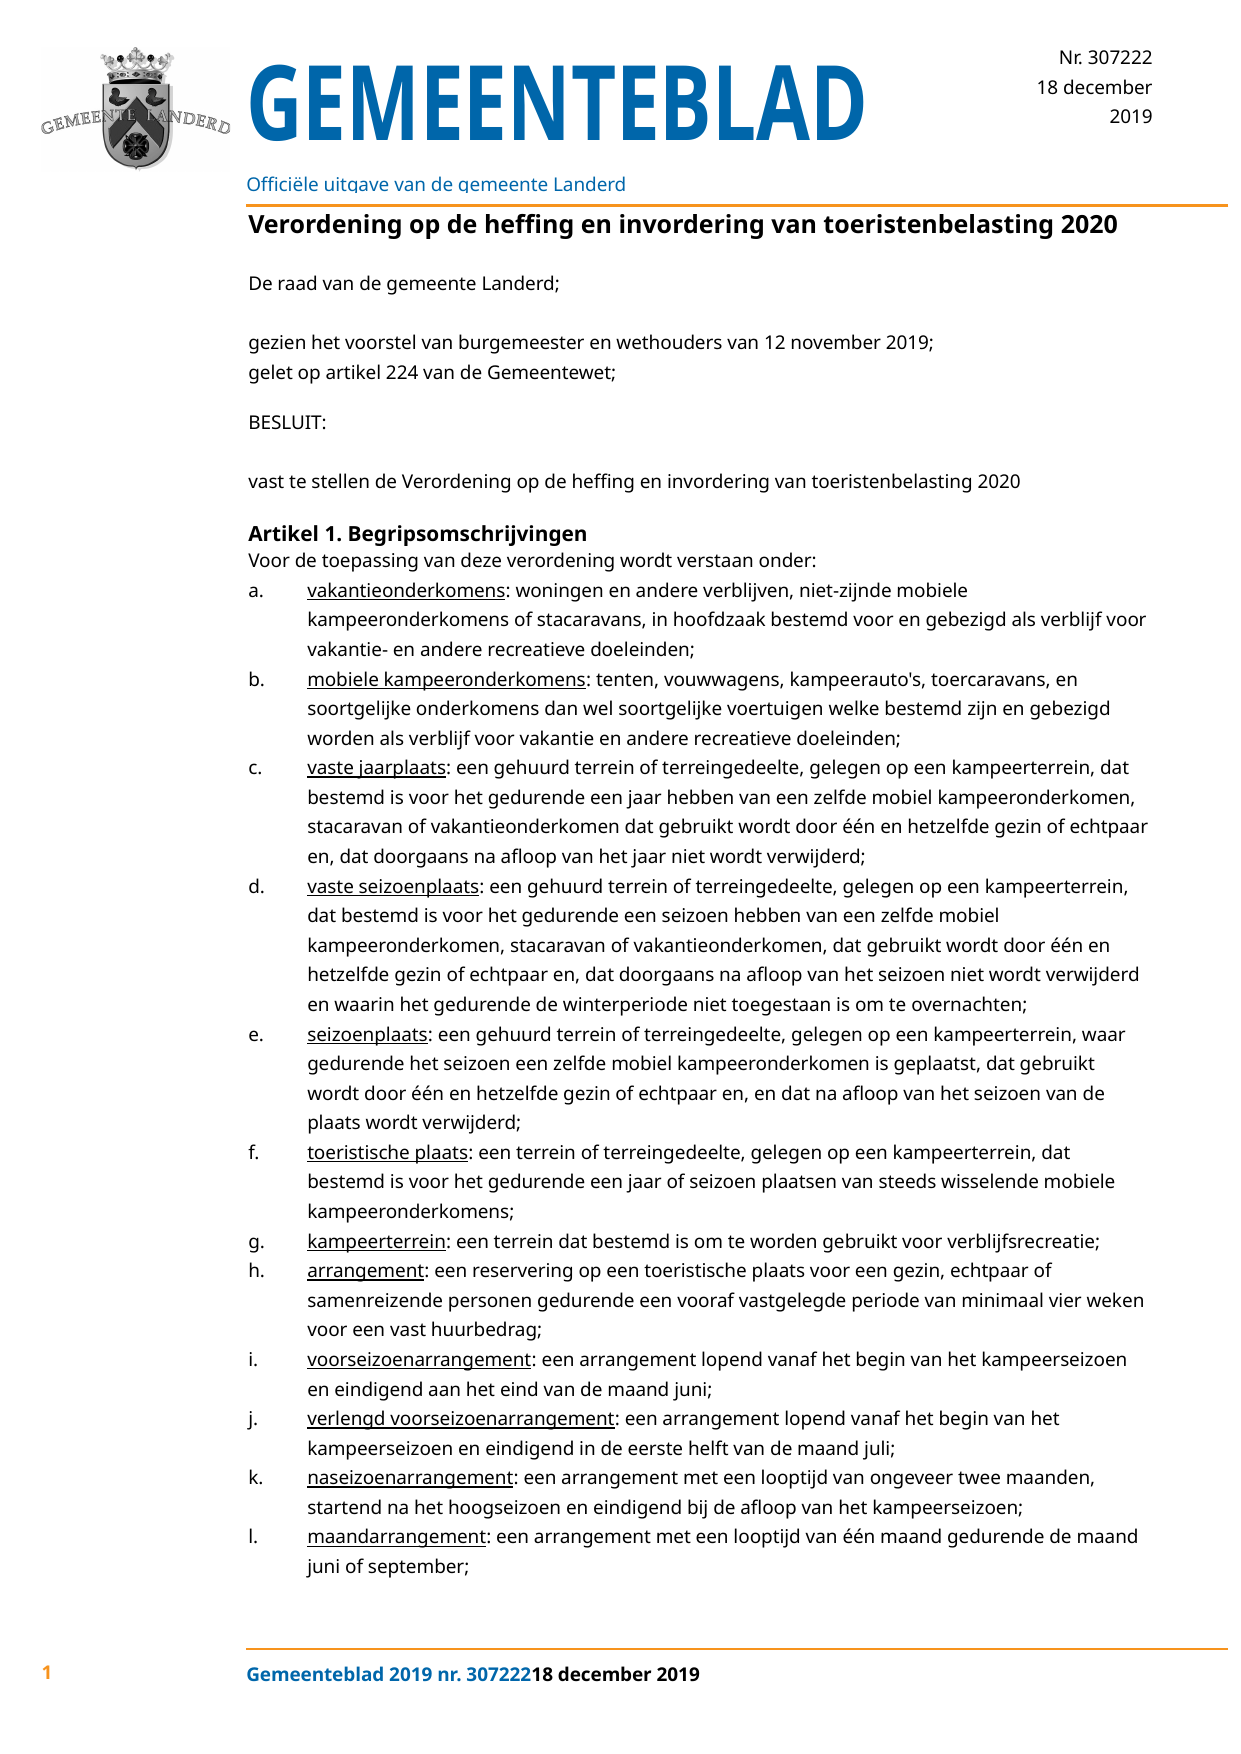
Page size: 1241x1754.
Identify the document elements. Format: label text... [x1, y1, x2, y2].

picture [41, 47, 231, 172]
text gelet op artikel 224 van de Gemeentewet; [248, 359, 1152, 385]
list vakantieonderkomens: woningen en andere verblijven, niet-zijnde mobiele kampeeronderkomens of stacaravans, in hoofdzaak bestemd voor en gebezigd als verblijf voor vakantie- en andere recreatieve doeleinden; [248, 577, 1152, 662]
text Verordening op de heffing en invordering van toeristenbelasting 2020 [248, 207, 1152, 241]
text De raad van de gemeente Landerd; [248, 270, 1152, 296]
list naseizoenarrangement: een arrangement met een looptijd van ongeveer twee maanden, startend na het hoogseizoen en eindigend bij de afloop van het kampeerseizoen; [248, 1464, 1152, 1520]
list arrangement: een reservering op een toeristische plaats voor een gezin, echtpaar of samenreizende personen gedurende een vooraf vastgelegde periode van minimaal vier weken voor een vast huurbedrag; [248, 1257, 1152, 1342]
list seizoenplaats: een gehuurd terrein of terreingedeelte, gelegen op een kampeerterrein, waar gedurende het seizoen een zelfde mobiel kampeeronderkomen is geplaatst, dat gebruikt wordt door één en hetzelfde gezin of echtpaar en, en dat na afloop van het seizoen van de plaats wordt verwijderd; [248, 1021, 1152, 1135]
text Voor de toepassing van deze verordening wordt verstaan onder: [248, 547, 1152, 573]
text Artikel 1. Begripsomschrijvingen [248, 519, 1152, 547]
text gezien het voorstel van burgemeester en wethouders van 12 november 2019; [248, 329, 1152, 355]
list voorseizoenarrangement: een arrangement lopend vanaf het begin van het kampeerseizoen en eindigend aan het eind van de maand juni; [248, 1346, 1152, 1401]
list mobiele kampeeronderkomens: tenten, vouwwagens, kampeerauto's, toercaravans, en soortgelijke onderkomens dan wel soortgelijke voertuigen welke bestemd zijn en gebezigd worden als verblijf voor vakantie en andere recreatieve doeleinden; [248, 666, 1152, 751]
list vaste seizoenplaats: een gehuurd terrein of terreingedeelte, gelegen op een kampeerterrein, dat bestemd is voor het gedurende een seizoen hebben van een zelfde mobiel kampeeronderkomen, stacaravan of vakantieonderkomen, dat gebruikt wordt door één en hetzelfde gezin of echtpaar en, dat doorgaans na afloop van het seizoen niet wordt verwijderd en waarin het gedurende de winterperiode niet toegestaan is om te overnachten; [248, 873, 1152, 1017]
list verlengd voorseizoenarrangement: een arrangement lopend vanaf het begin van het kampeerseizoen en eindigend in de eerste helft van de maand juli; [248, 1405, 1152, 1461]
list vaste jaarplaats: een gehuurd terrein of terreingedeelte, gelegen op een kampeerterrein, dat bestemd is voor het gedurende een jaar hebben van een zelfde mobiel kampeeronderkomen, stacaravan of vakantieonderkomen dat gebruikt wordt door één en hetzelfde gezin of echtpaar en, dat doorgaans na afloop van het jaar niet wordt verwijderd; [248, 754, 1152, 869]
list kampeerterrein: een terrein dat bestemd is om te worden gebruikt voor verblijfsrecreatie; [248, 1228, 1152, 1253]
text vast te stellen de Verordening op de heffing en invordering van toeristenbelasting 2020 [248, 468, 1152, 494]
list maandarrangement: een arrangement met een looptijd van één maand gedurende de maand juni of september; [248, 1524, 1152, 1579]
text BESLUIT: [248, 409, 1152, 435]
list toeristische plaats: een terrein of terreingedeelte, gelegen op een kampeerterrein, dat bestemd is voor het gedurende een jaar of seizoen plaatsen van steeds wisselende mobiele kampeeronderkomens; [248, 1139, 1152, 1224]
